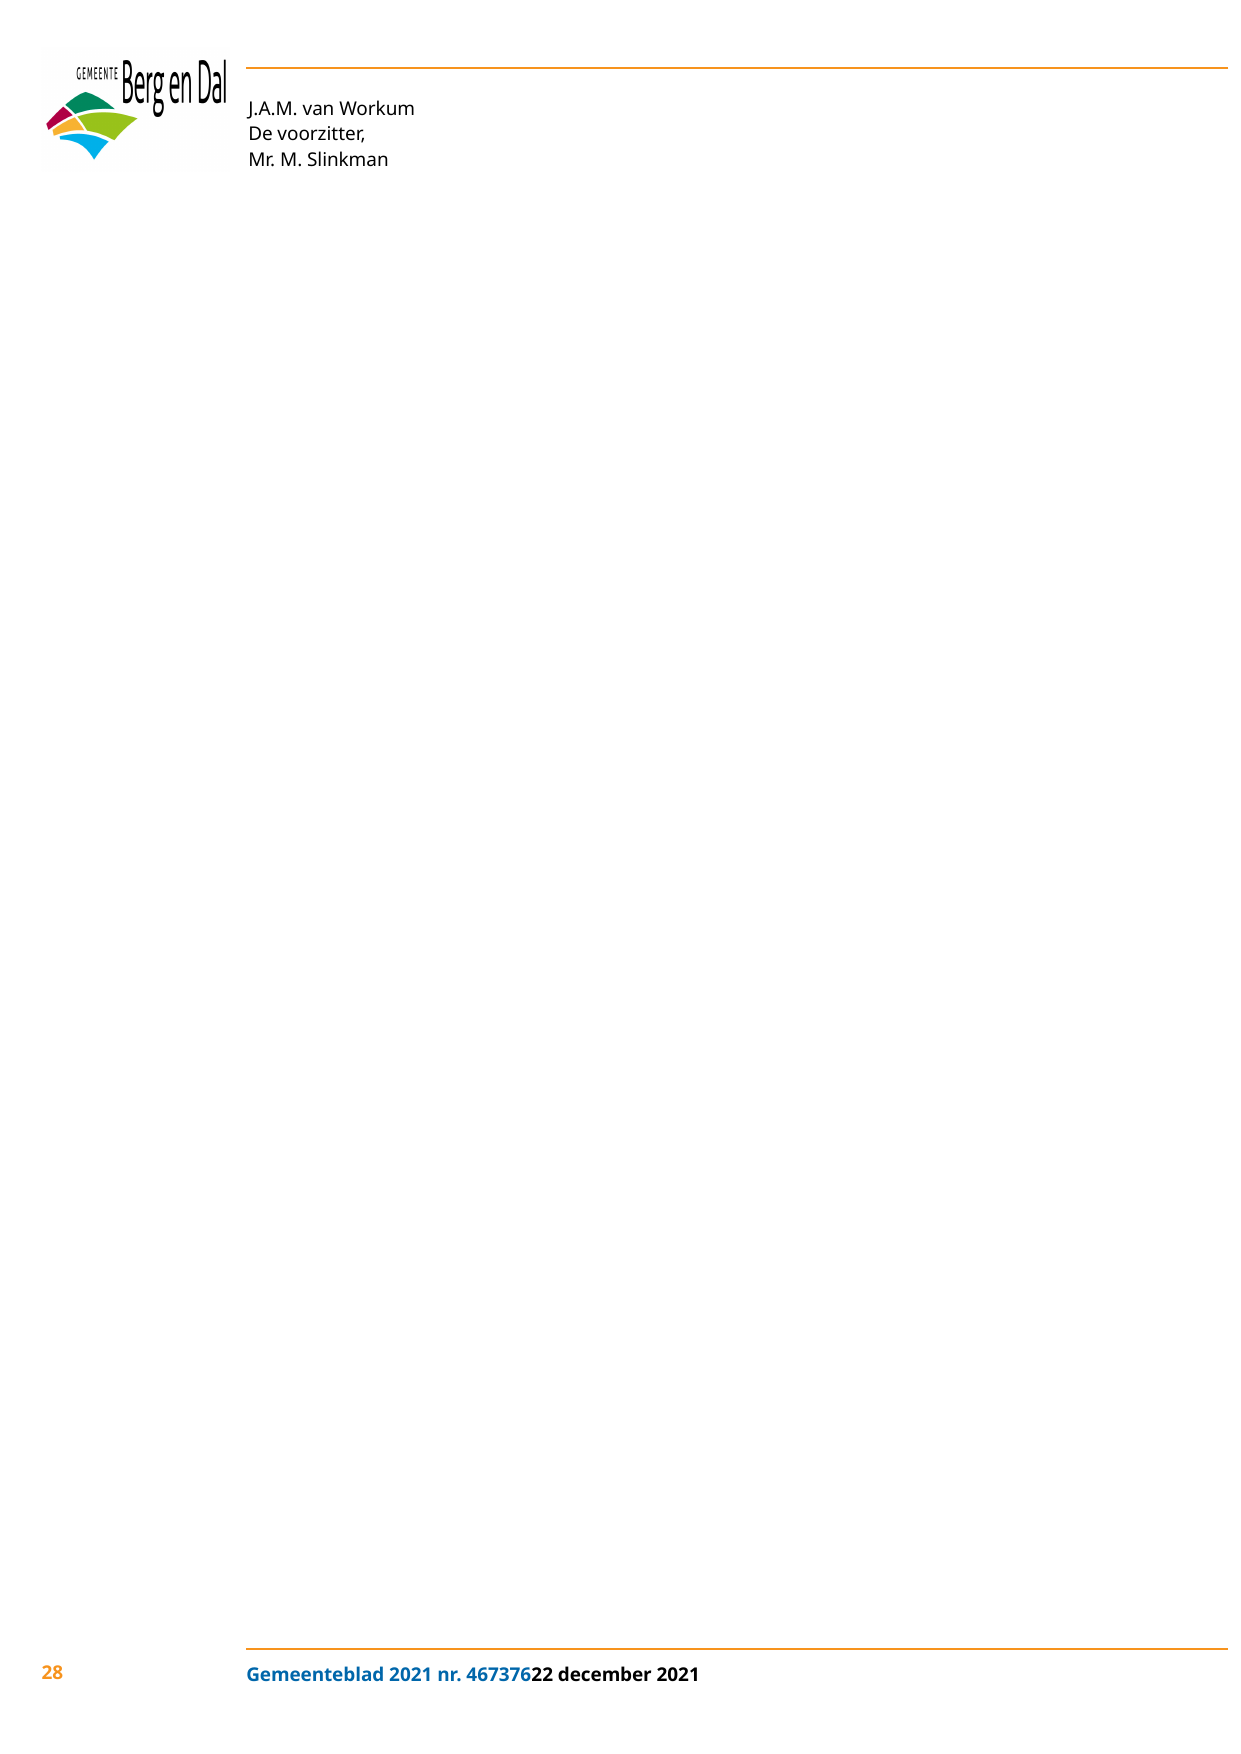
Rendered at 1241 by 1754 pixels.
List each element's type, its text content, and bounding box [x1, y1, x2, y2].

picture [41, 47, 231, 172]
text Mr. M. Slinkman [248, 146, 1152, 172]
text J.A.M. van Workum [248, 95, 1152, 121]
text De voorzitter, [248, 121, 1152, 146]
